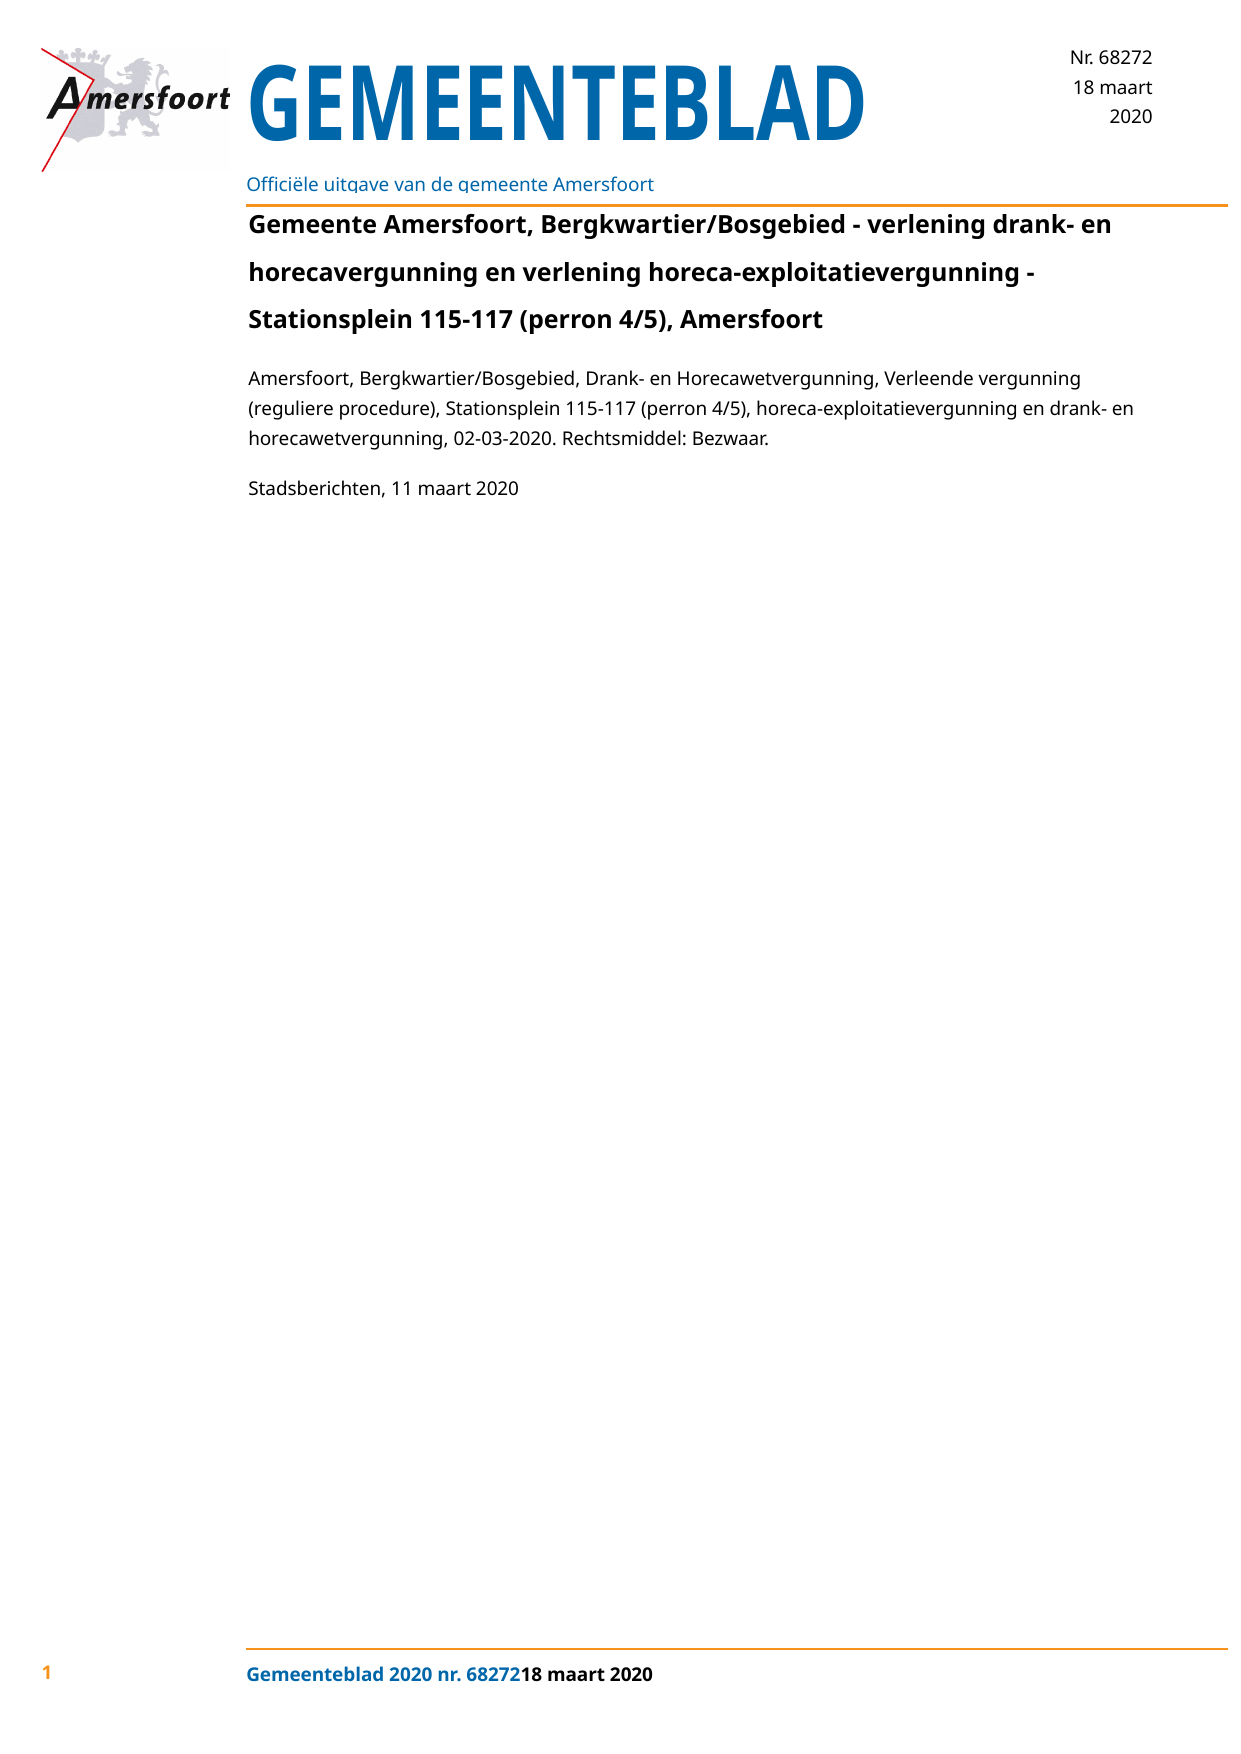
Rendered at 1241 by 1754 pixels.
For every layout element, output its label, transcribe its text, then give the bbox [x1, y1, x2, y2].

text Stadsberichten, 11 maart 2020 [248, 475, 1152, 501]
text Amersfoort, Bergkwartier/Bosgebied, Drank- en Horecawetvergunning, Verleende vergunning (reguliere procedure), Stationsplein 115-117 (perron 4/5), horeca-exploitatievergunning en drank- en horecawetvergunning, 02-03-2020. Rechtsmiddel: Bezwaar. [248, 366, 1152, 450]
picture [41, 47, 231, 172]
text Gemeente Amersfoort, Bergkwartier/Bosgebied - verlening drank- en horecavergunning en verlening horeca-exploitatievergunning - Stationsplein 115-117 (perron 4/5), Amersfoort [248, 207, 1152, 336]
